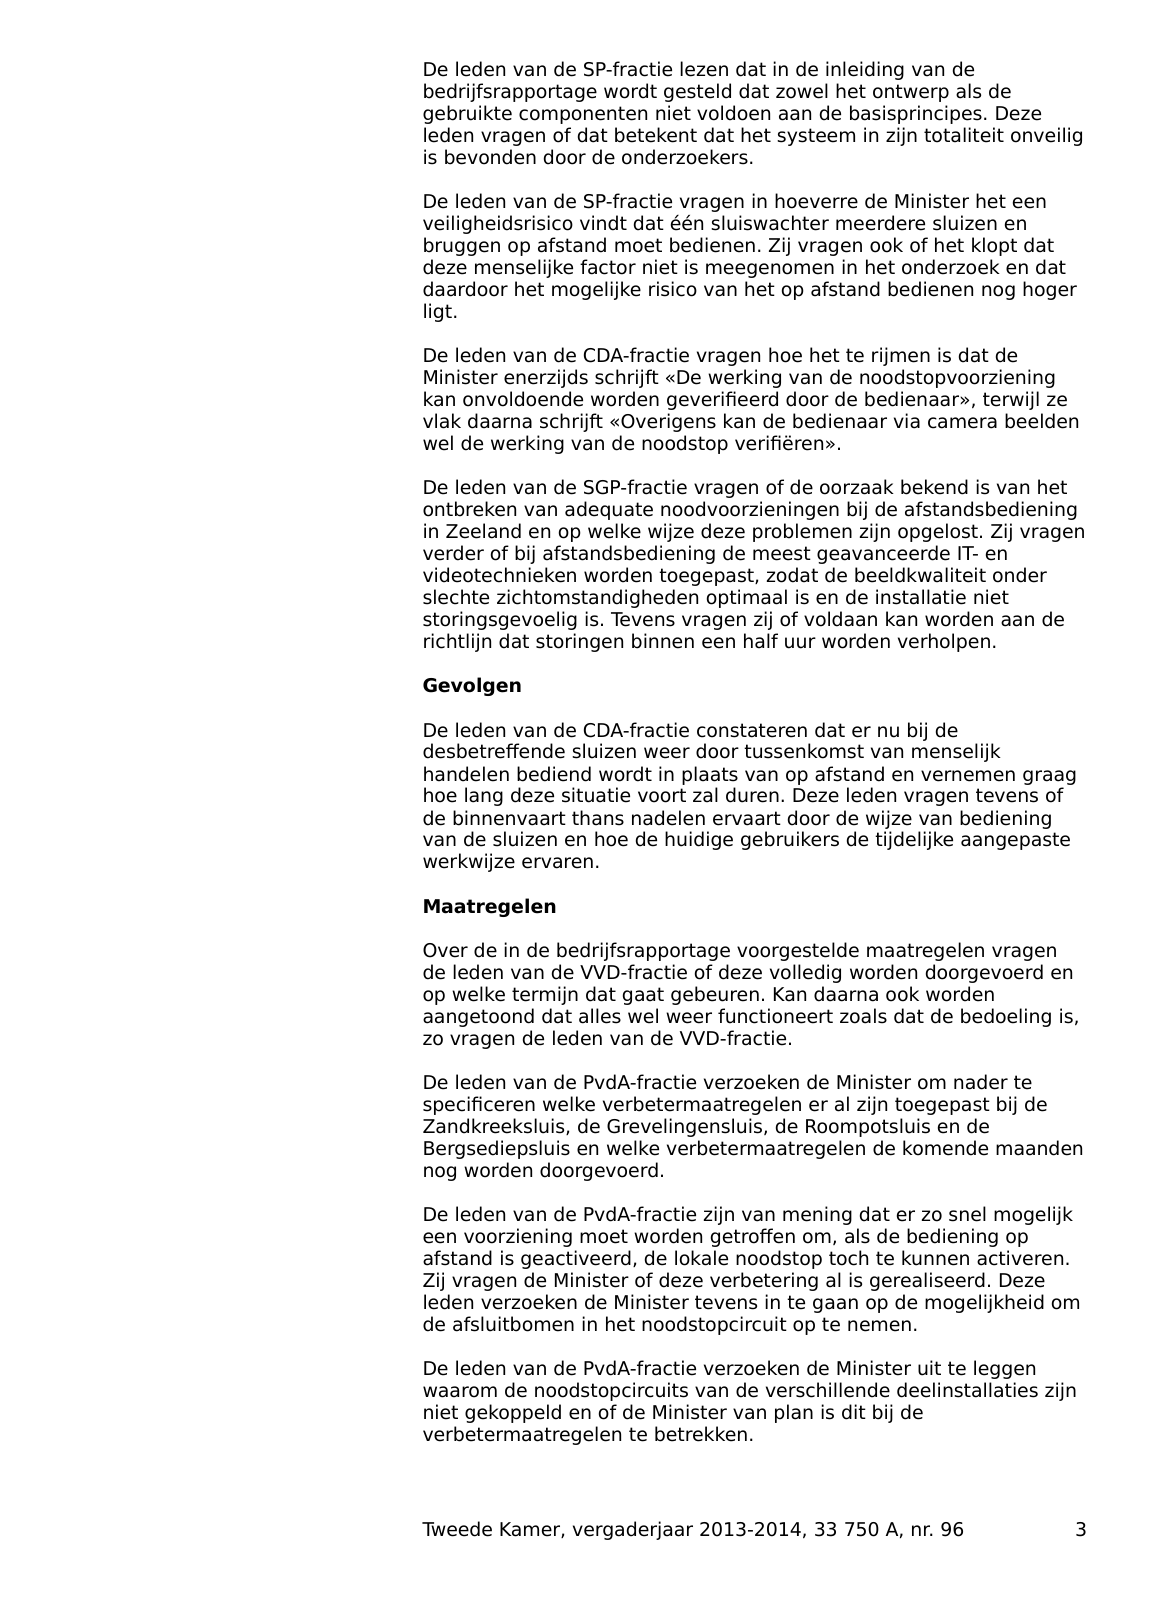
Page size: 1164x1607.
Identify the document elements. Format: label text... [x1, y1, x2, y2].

text De leden van de SP-fractie lezen dat in de inleiding van de bedrijfsrapportage wordt gesteld dat zowel het ontwerp als de gebruikte componenten niet voldoen aan de basisprincipes. Deze leden vragen of dat betekent dat het systeem in zijn totaliteit onveilig is bevonden door de onderzoekers. [422, 59, 1087, 169]
text De leden van de CDA-fractie constateren dat er nu bij de desbetreffende sluizen weer door tussenkomst van menselijk handelen bediend wordt in plaats van op afstand en vernemen graag hoe lang deze situatie voort zal duren. Deze leden vragen tevens of de binnenvaart thans nadelen ervaart door de wijze van bediening van de sluizen en hoe de huidige gebruikers de tijdelijke aangepaste werkwijze ervaren. [422, 719, 1087, 873]
text De leden van de PvdA-fractie verzoeken de Minister uit te leggen waarom de noodstopcircuits van de verschillende deelinstallaties zijn niet gekoppeld en of de Minister van plan is dit bij de verbetermaatregelen te betrekken. [422, 1358, 1087, 1446]
text De leden van de CDA-fractie vragen hoe het te rijmen is dat de Minister enerzijds schrijft «De werking van de noodstopvoorziening kan onvoldoende worden geverifieerd door de bedienaar», terwijl ze vlak daarna schrijft «Overigens kan de bedienaar via camera beelden wel de werking van de noodstop verifiëren». [422, 345, 1087, 455]
subtitle Gevolgen [422, 675, 1087, 697]
text De leden van de SGP-fractie vragen of de oorzaak bekend is van het ontbreken van adequate noodvoorzieningen bij de afstandsbediening in Zeeland en op welke wijze deze problemen zijn opgelost. Zij vragen verder of bij afstandsbediening de meest geavanceerde IT- en videotechnieken worden toegepast, zodat de beeldkwaliteit onder slechte zichtomstandigheden optimaal is en de installatie niet storingsgevoelig is. Tevens vragen zij of voldaan kan worden aan de richtlijn dat storingen binnen een half uur worden verholpen. [422, 477, 1087, 653]
text De leden van de PvdA-fractie zijn van mening dat er zo snel mogelijk een voorziening moet worden getroffen om, als de bediening op afstand is geactiveerd, de lokale noodstop toch te kunnen activeren. Zij vragen de Minister of deze verbetering al is gerealiseerd. Deze leden verzoeken de Minister tevens in te gaan op de mogelijkheid om de afsluitbomen in het noodstopcircuit op te nemen. [422, 1204, 1087, 1336]
text Over de in de bedrijfsrapportage voorgestelde maatregelen vragen de leden van de VVD-fractie of deze volledig worden doorgevoerd en op welke termijn dat gaat gebeuren. Kan daarna ook worden aangetoond dat alles wel weer functioneert zoals dat de bedoeling is, zo vragen de leden van de VVD-fractie. [422, 940, 1087, 1049]
subtitle Maatregelen [422, 896, 1087, 917]
text De leden van de SP-fractie vragen in hoeverre de Minister het een veiligheidsrisico vindt dat één sluiswachter meerdere sluizen en bruggen op afstand moet bedienen. Zij vragen ook of het klopt dat deze menselijke factor niet is meegenomen in het onderzoek en dat daardoor het mogelijke risico van het op afstand bedienen nog hoger ligt. [422, 191, 1087, 323]
text De leden van de PvdA-fractie verzoeken de Minister om nader te specificeren welke verbetermaatregelen er al zijn toegepast bij de Zandkreeksluis, de Grevelingensluis, de Roompotsluis en de Bergsediepsluis en welke verbetermaatregelen de komende maanden nog worden doorgevoerd. [422, 1072, 1087, 1182]
